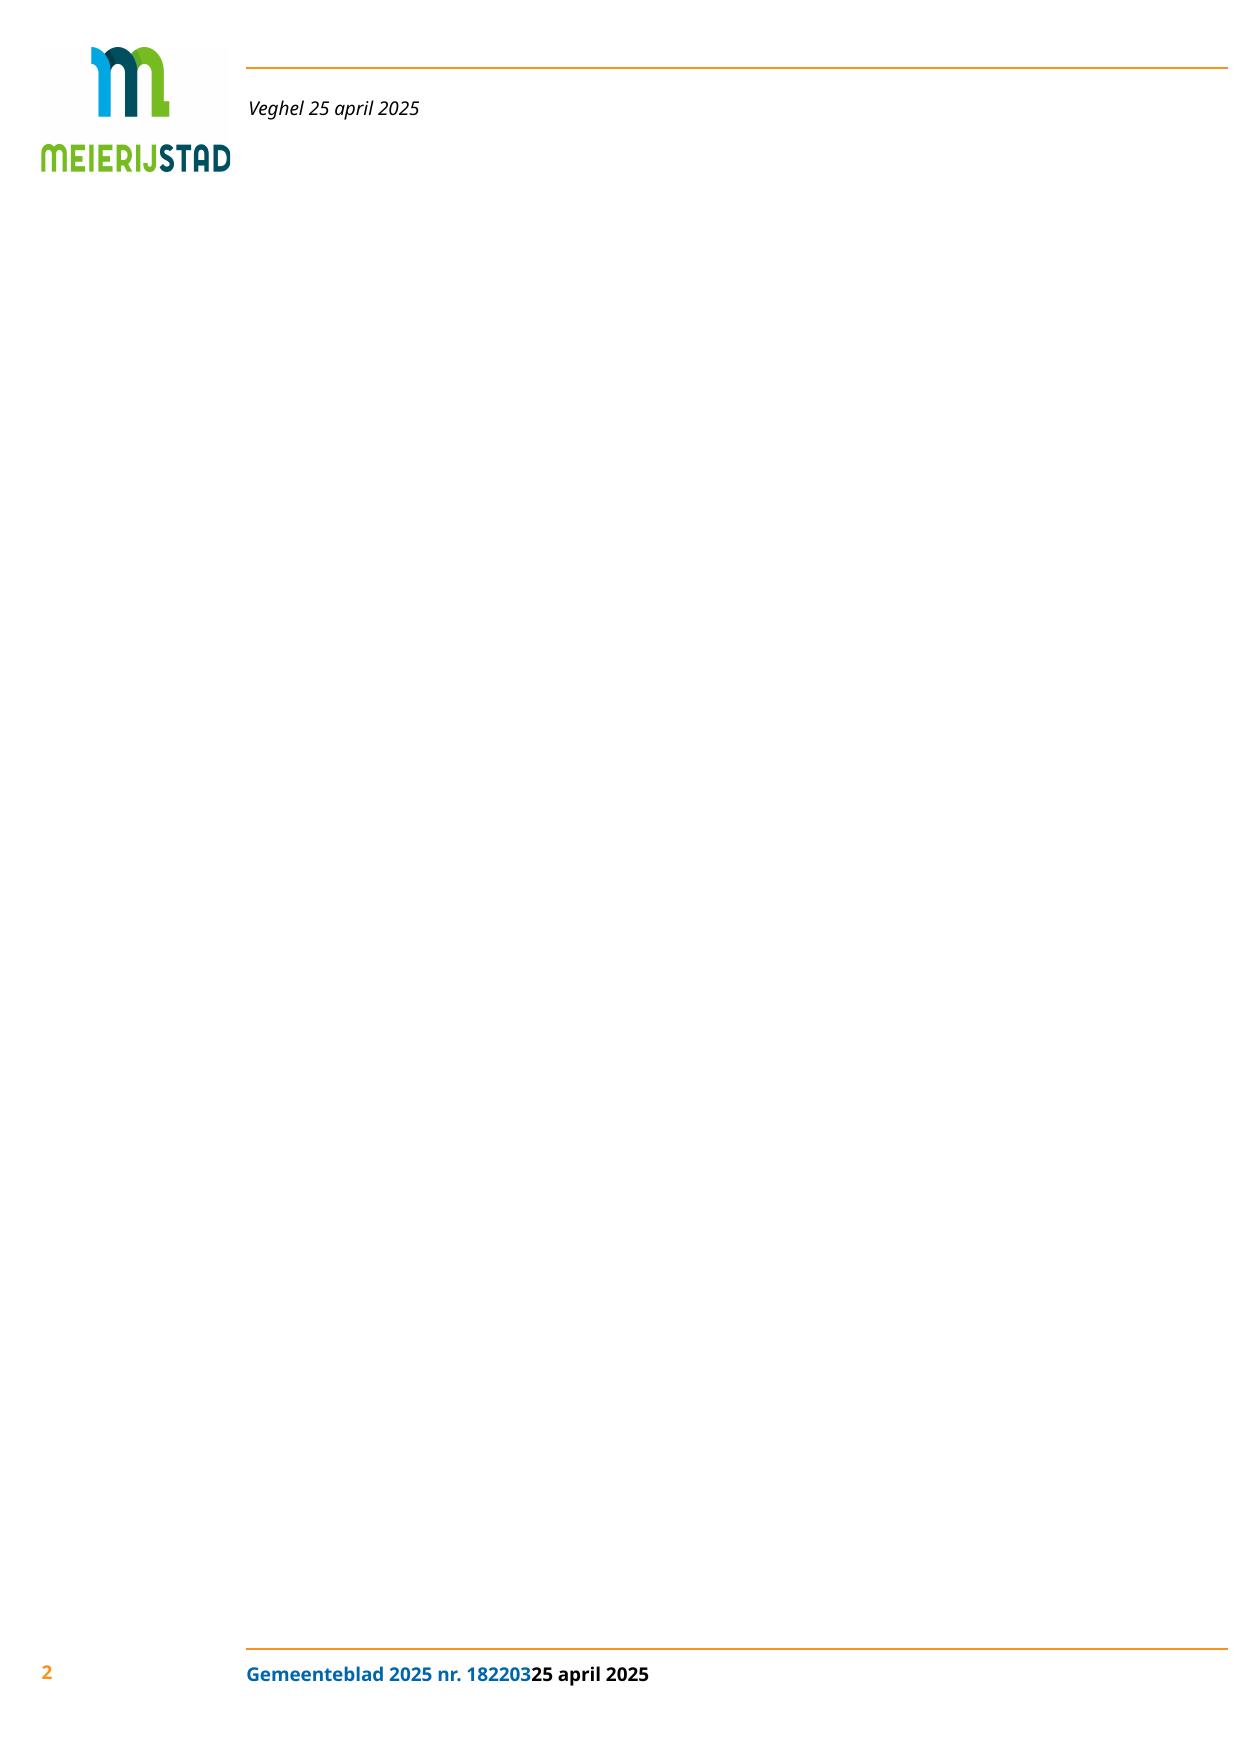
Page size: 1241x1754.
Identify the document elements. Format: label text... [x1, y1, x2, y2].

text Veghel 25 april 2025 [248, 95, 1152, 121]
picture [41, 47, 231, 172]
